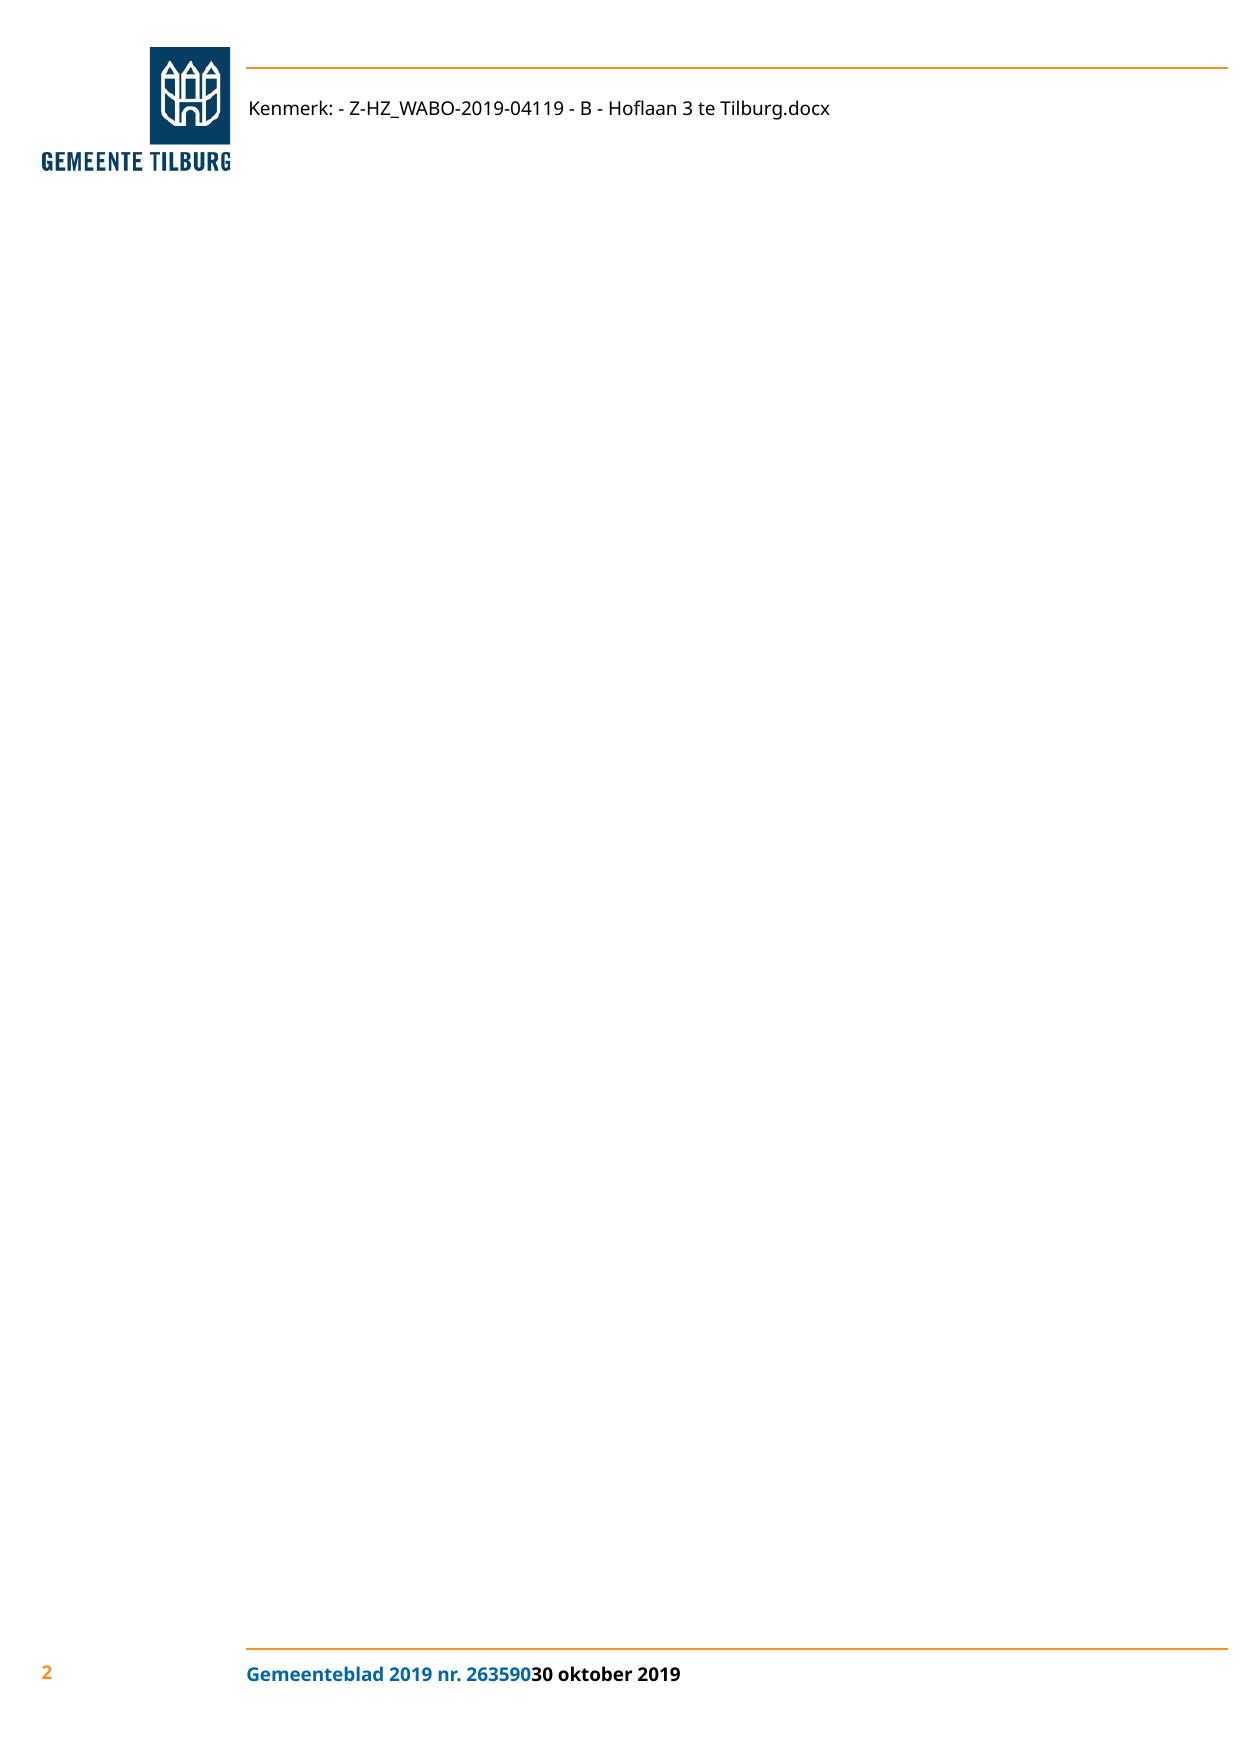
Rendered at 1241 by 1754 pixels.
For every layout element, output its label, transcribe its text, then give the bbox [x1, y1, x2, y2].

picture [41, 47, 231, 172]
text Kenmerk: - Z-HZ_WABO-2019-04119 - B - Hoflaan 3 te Tilburg.docx [248, 95, 1152, 121]
